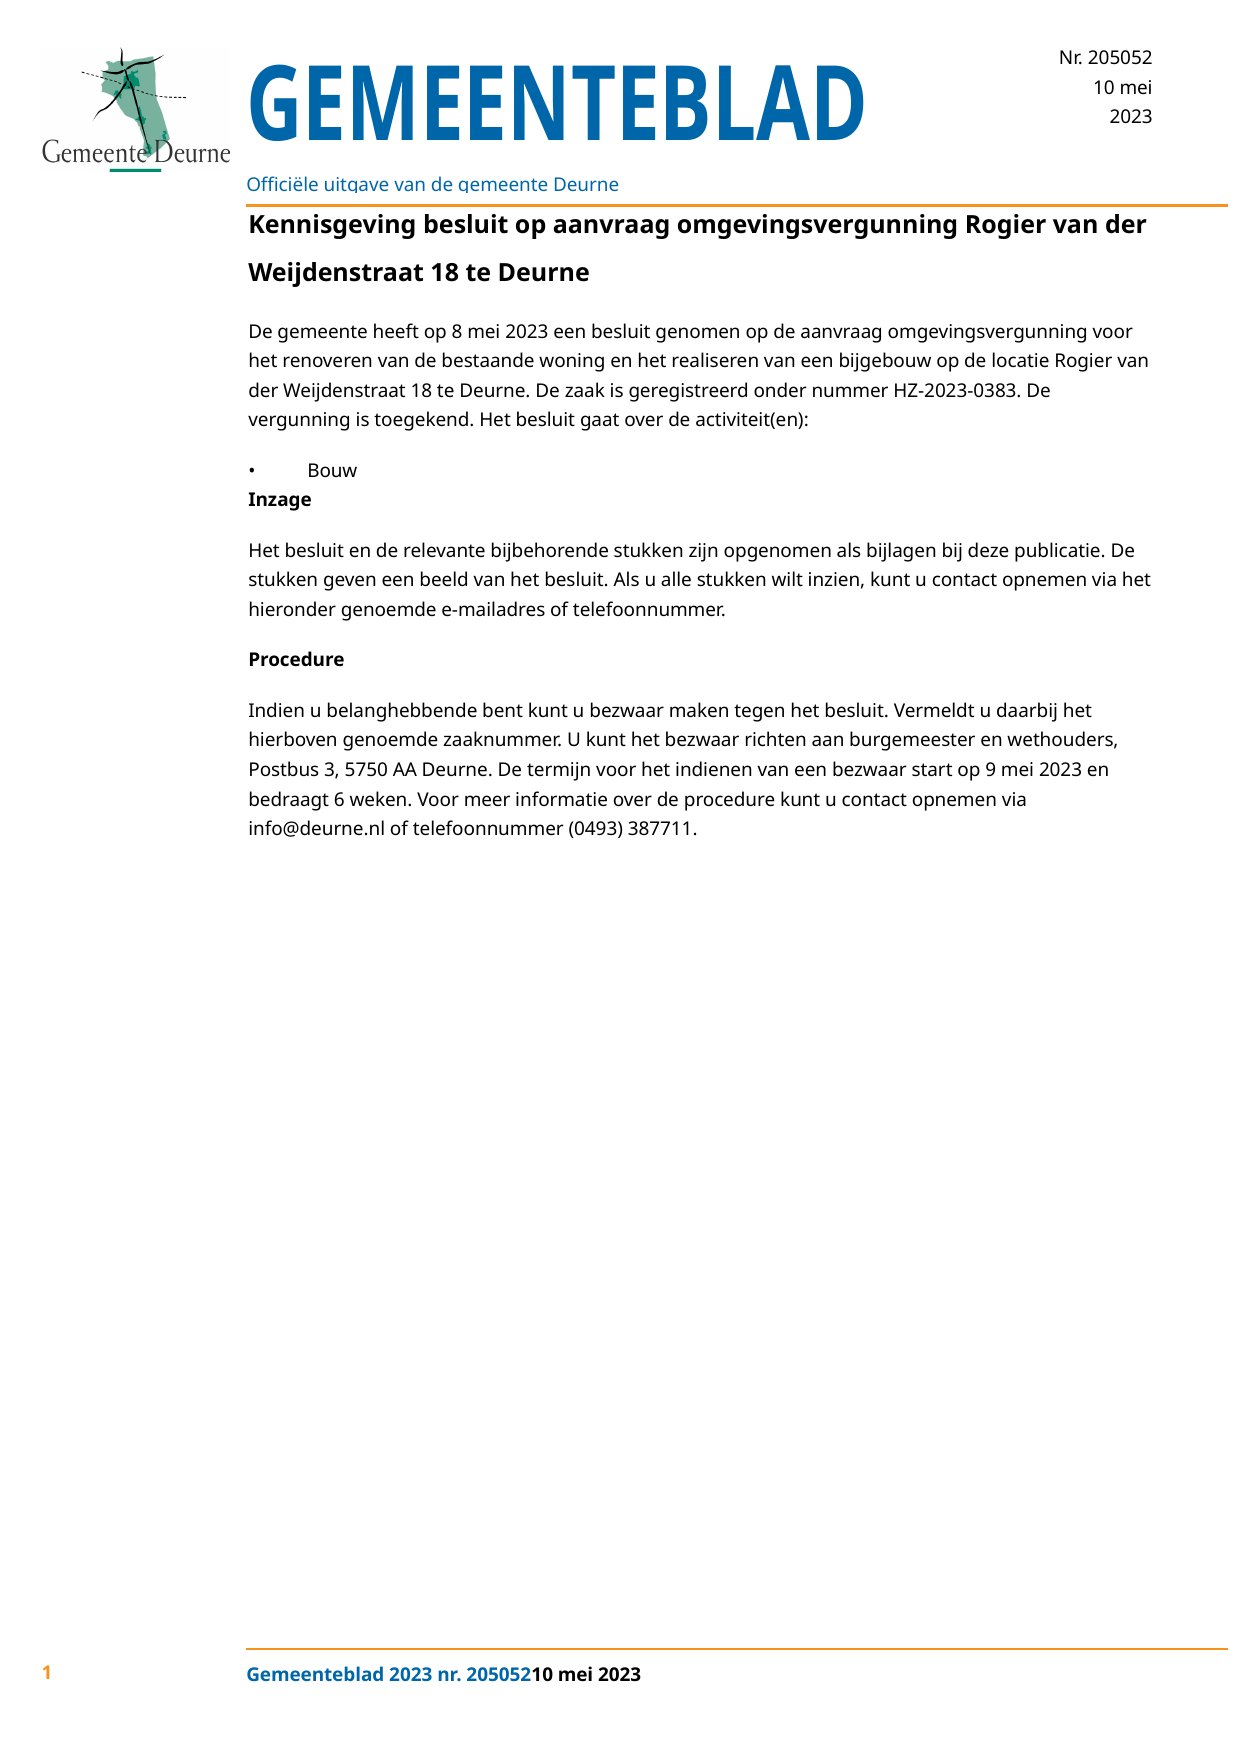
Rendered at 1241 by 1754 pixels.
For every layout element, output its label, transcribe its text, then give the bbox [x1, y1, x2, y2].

text Indien u belanghebbende bent kunt u bezwaar maken tegen het besluit. Vermeldt u daarbij het hierboven genoemde zaaknummer. U kunt het bezwaar richten aan burgemeester en wethouders, Postbus 3, 5750 AA Deurne. De termijn voor het indienen van een bezwaar start op 9 mei 2023 en bedraagt 6 weken. Voor meer informatie over de procedure kunt u contact opnemen via info@deurne.nl of telefoonnummer (0493) 387711. [248, 697, 1152, 841]
text Het besluit en de relevante bijbehorende stukken zijn opgenomen als bijlagen bij deze publicatie. De stukken geven een beeld van het besluit. Als u alle stukken wilt inzien, kunt u contact opnemen via het hieronder genoemde e-mailadres of telefoonnummer. [248, 537, 1152, 622]
text Kennisgeving besluit op aanvraag omgevingsvergunning Rogier van der Weijdenstraat 18 te Deurne [248, 207, 1152, 288]
text Procedure [248, 647, 1152, 672]
text De gemeente heeft op 8 mei 2023 een besluit genomen op de aanvraag omgevingsvergunning voor het renoveren van de bestaande woning en het realiseren van een bijgebouw op de locatie Rogier van der Weijdenstraat 18 te Deurne. De zaak is geregistreerd onder nummer HZ-2023-0383. De vergunning is toegekend. Het besluit gaat over de activiteit(en): [248, 318, 1152, 432]
list Bouw [248, 457, 1152, 483]
text Inzage [248, 487, 1152, 512]
picture [41, 47, 231, 172]
